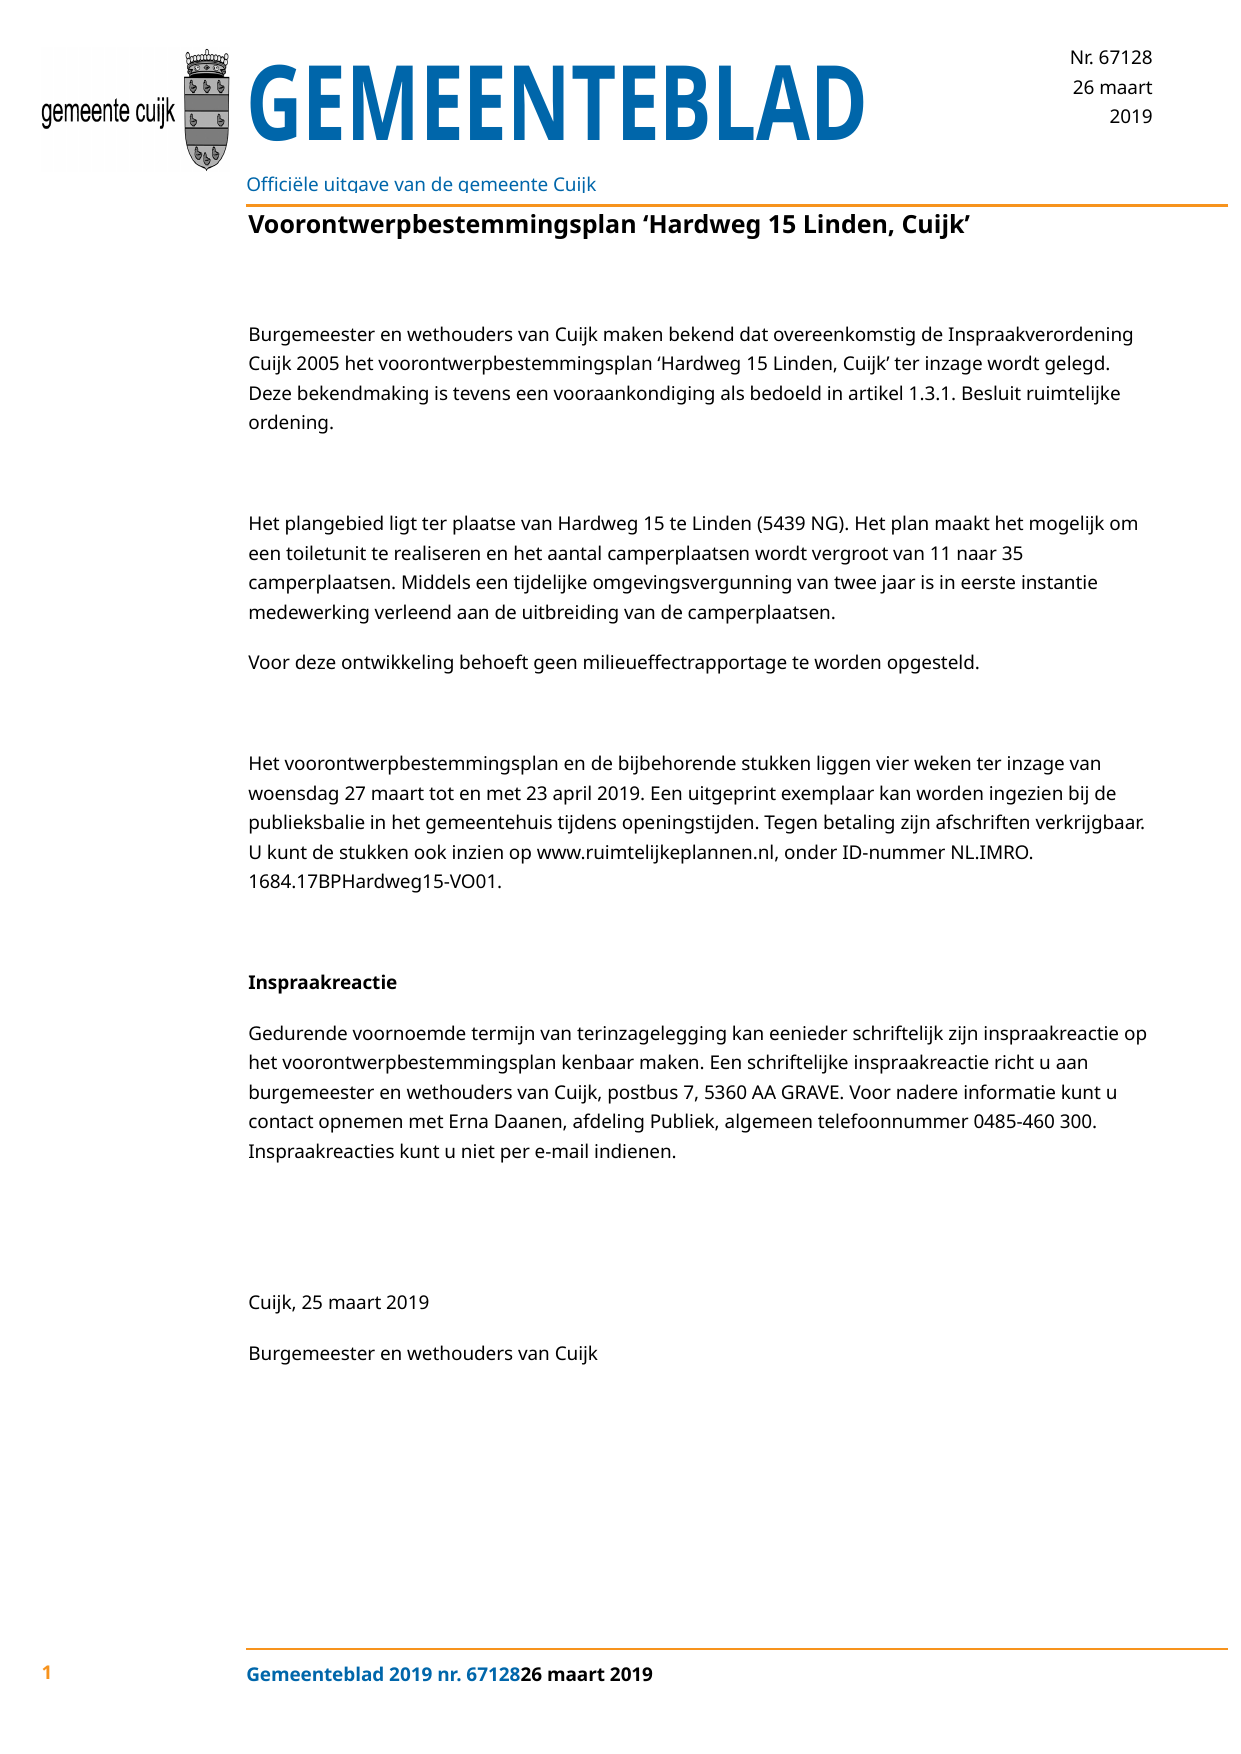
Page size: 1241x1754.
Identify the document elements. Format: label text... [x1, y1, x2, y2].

text Burgemeester en wethouders van Cuijk [248, 1340, 1152, 1366]
text Voor deze ontwikkeling behoeft geen milieueffectrapportage te worden opgesteld. [248, 649, 1152, 675]
text Gedurende voornoemde termijn van terinzagelegging kan eenieder schriftelijk zijn inspraakreactie op het voorontwerpbestemmingsplan kenbaar maken. Een schriftelijke inspraakreactie richt u aan burgemeester en wethouders van Cuijk, postbus 7, 5360 AA GRAVE. Voor nadere informatie kunt u contact opnemen met Erna Daanen, afdeling Publiek, algemeen telefoonnummer 0485-460 300. Inspraakreacties kunt u niet per e-mail indienen. [248, 1020, 1152, 1164]
text Het plangebied ligt ter plaatse van Hardweg 15 te Linden (5439 NG). Het plan maakt het mogelijk om een toiletunit te realiseren en het aantal camperplaatsen wordt vergroot van 11 naar 35 camperplaatsen. Middels een tijdelijke omgevingsvergunning van twee jaar is in eerste instantie medewerking verleend aan de uitbreiding van de camperplaatsen. [248, 510, 1152, 625]
text Cuijk, 25 maart 2019 [248, 1289, 1152, 1315]
text Het voorontwerpbestemmingsplan en de bijbehorende stukken liggen vier weken ter inzage van woensdag 27 maart tot en met 23 april 2019. Een uitgeprint exemplaar kan worden ingezien bij de publieksbalie in het gemeentehuis tijdens openingstijden. Tegen betaling zijn afschriften verkrijgbaar. U kunt de stukken ook inzien op www.ruimtelijkeplannen.nl, onder ID-nummer NL.IMRO. 1684.17BPHardweg15-VO01. [248, 750, 1152, 894]
text Voorontwerpbestemmingsplan ‘Hardweg 15 Linden, Cuijk’ [248, 207, 1152, 241]
picture [41, 47, 231, 172]
text Inspraakreactie [248, 969, 1152, 995]
text Burgemeester en wethouders van Cuijk maken bekend dat overeenkomstig de Inspraakverordening Cuijk 2005 het voorontwerpbestemmingsplan ‘Hardweg 15 Linden, Cuijk’ ter inzage wordt gelegd. Deze bekendmaking is tevens een vooraankondiging als bedoeld in artikel 1.3.1. Besluit ruimtelijke ordening. [248, 321, 1152, 435]
